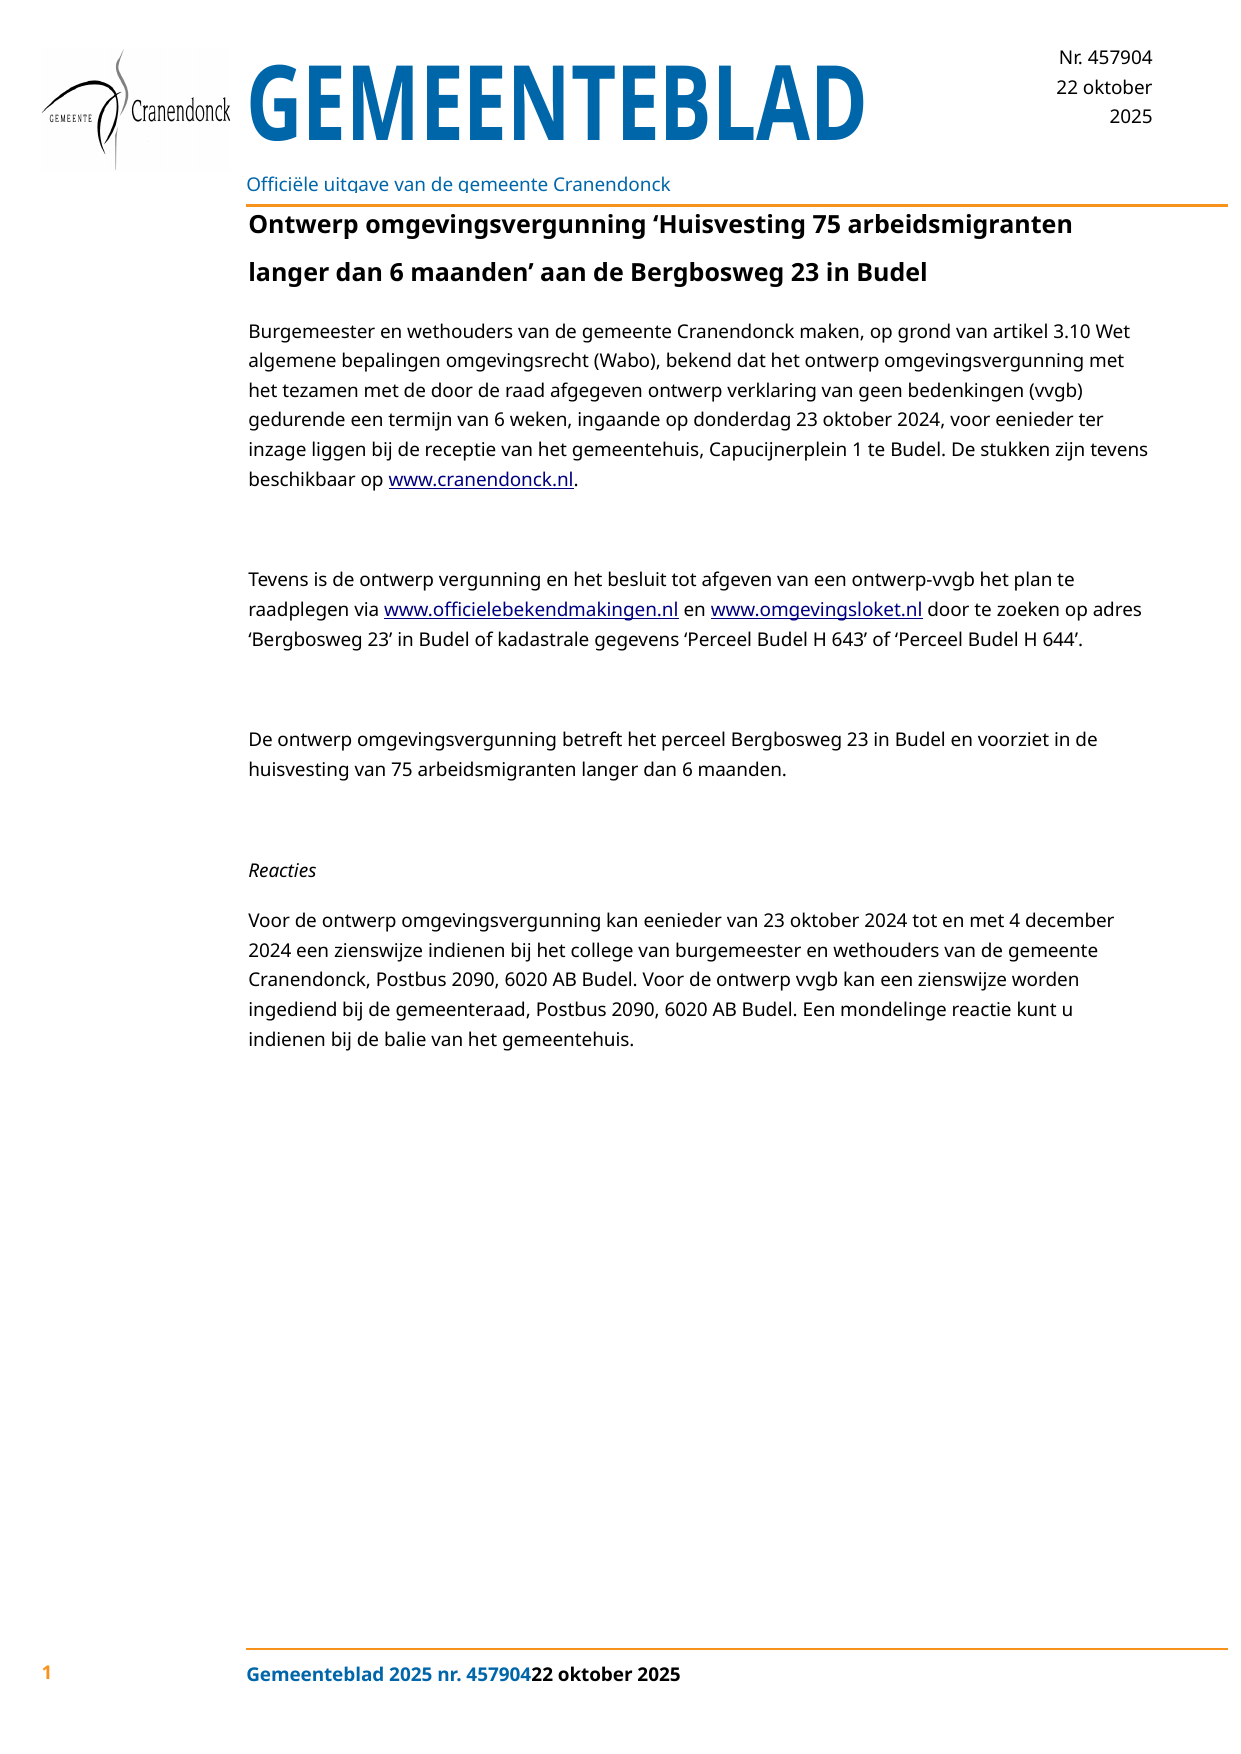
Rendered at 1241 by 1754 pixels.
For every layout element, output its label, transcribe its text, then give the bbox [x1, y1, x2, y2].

text Tevens is de ontwerp vergunning en het besluit tot afgeven van een ontwerp-vvgb het plan te raadplegen via www.officielebekendmakingen.nl en www.omgevingsloket.nl door te zoeken op adres ‘Bergbosweg 23’ in Budel of kadastrale gegevens ‘Perceel Budel H 643’ of ‘Perceel Budel H 644’. [248, 567, 1152, 652]
text Reacties [248, 857, 1152, 883]
text De ontwerp omgevingsvergunning betreft het perceel Bergbosweg 23 in Budel en voorziet in de huisvesting van 75 arbeidsmigranten langer dan 6 maanden. [248, 727, 1152, 782]
text Voor de ontwerp omgevingsvergunning kan eenieder van 23 oktober 2024 tot en met 4 december 2024 een zienswijze indienen bij het college van burgemeester en wethouders van de gemeente Cranendonck, Postbus 2090, 6020 AB Budel. Voor de ontwerp vvgb kan een zienswijze worden ingediend bij de gemeenteraad, Postbus 2090, 6020 AB Budel. Een mondelinge reactie kunt u indienen bij de balie van het gemeentehuis. [248, 907, 1152, 1052]
picture [41, 47, 231, 172]
text Burgemeester en wethouders van de gemeente Cranendonck maken, op grond van artikel 3.10 Wet algemene bepalingen omgevingsrecht (Wabo), bekend dat het ontwerp omgevingsvergunning met het tezamen met de door de raad afgegeven ontwerp verklaring van geen bedenkingen (vvgb) gedurende een termijn van 6 weken, ingaande op donderdag 23 oktober 2024, voor eenieder ter inzage liggen bij de receptie van het gemeentehuis, Capucijnerplein 1 te Budel. De stukken zijn tevens beschikbaar op www.cranendonck.nl. [248, 318, 1152, 492]
text Ontwerp omgevingsvergunning ‘Huisvesting 75 arbeidsmigranten langer dan 6 maanden’ aan de Bergbosweg 23 in Budel [248, 207, 1152, 288]
